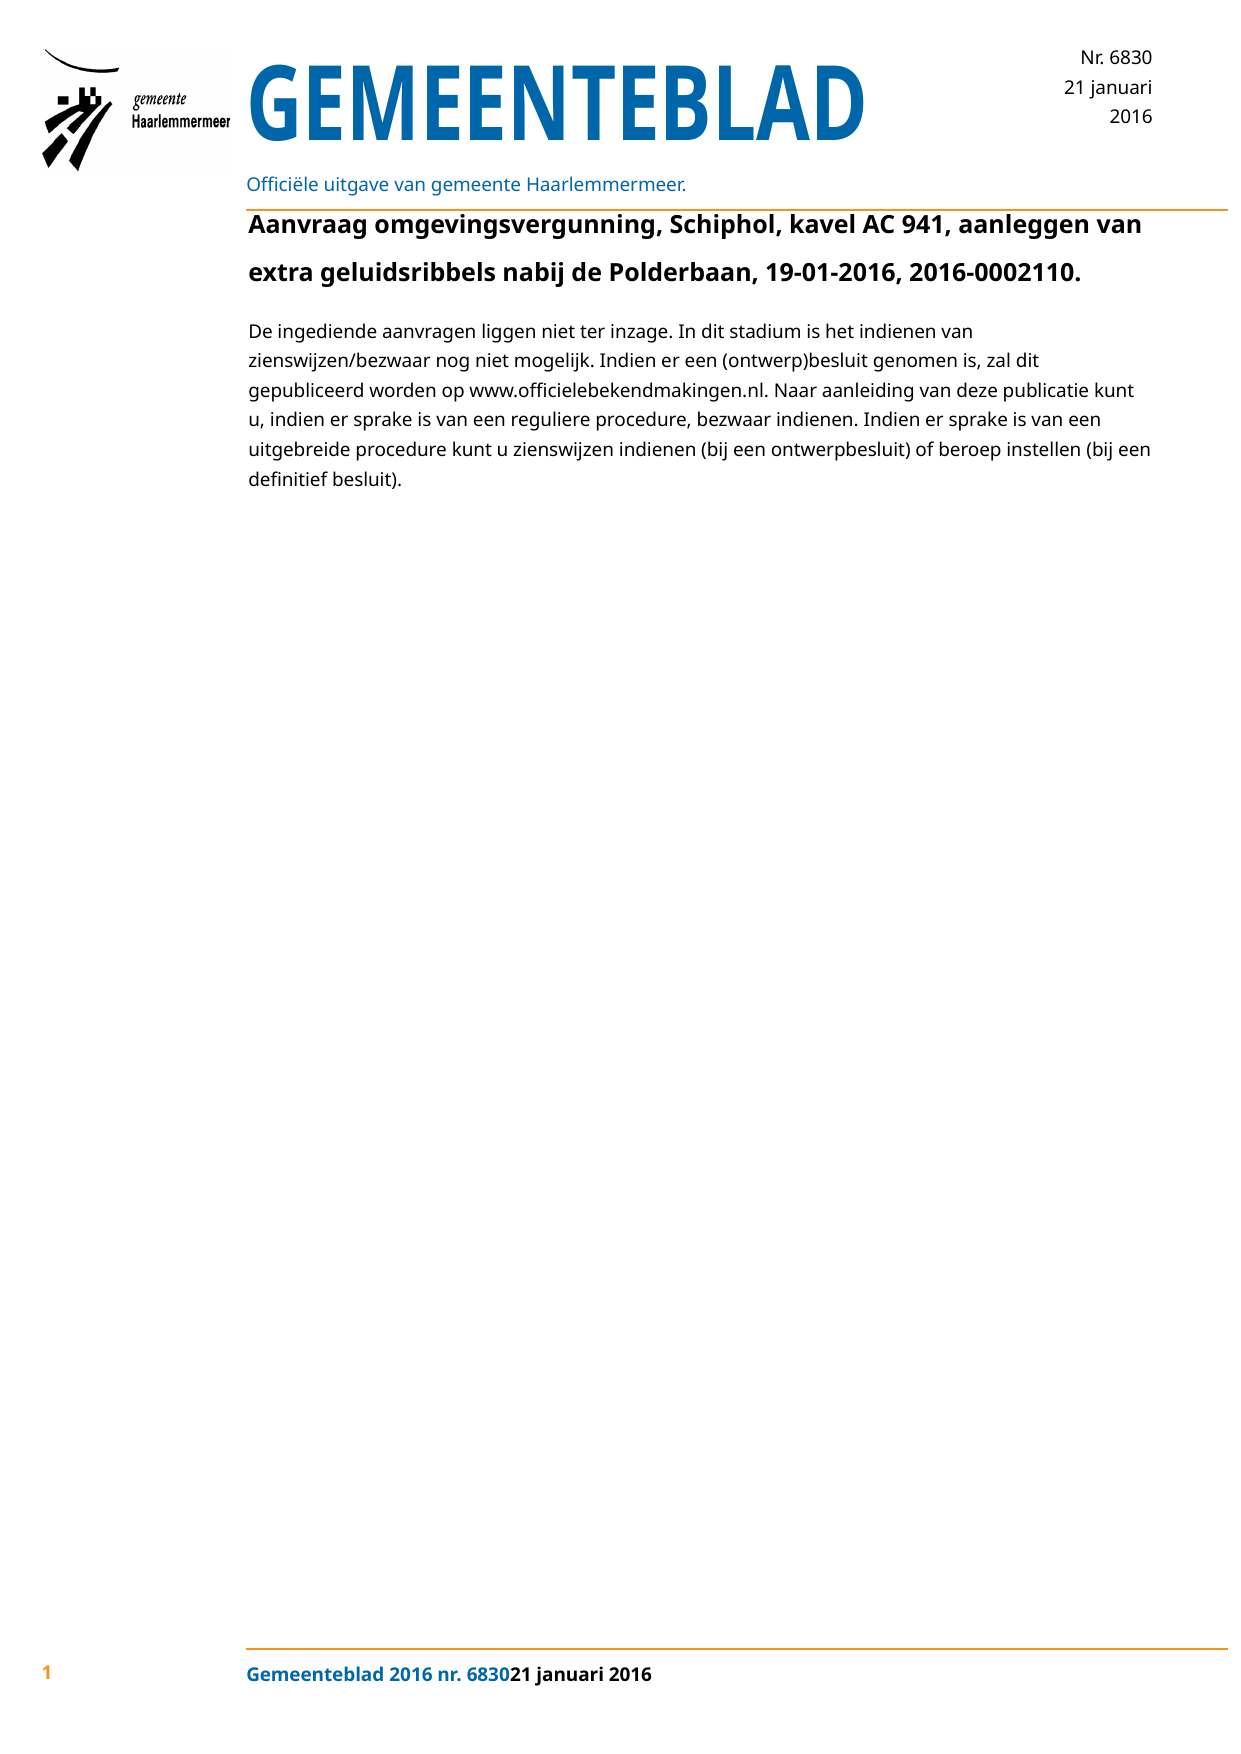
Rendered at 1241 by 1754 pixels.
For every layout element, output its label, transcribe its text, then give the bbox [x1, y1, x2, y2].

text Aanvraag omgevingsvergunning, Schiphol, kavel AC 941, aanleggen van extra geluidsribbels nabij de Polderbaan, 19-01-2016, 2016-0002110. [248, 211, 1152, 288]
text De ingediende aanvragen liggen niet ter inzage. In dit stadium is het indienen van zienswijzen/bezwaar nog niet mogelijk. Indien er een (ontwerp)besluit genomen is, zal dit gepubliceerd worden op www.officielebekendmakingen.nl. Naar aanleiding van deze publicatie kunt u, indien er sprake is van een reguliere procedure, bezwaar indienen. Indien er sprake is van een uitgebreide procedure kunt u zienswijzen indienen (bij een ontwerpbesluit) of beroep instellen (bij een definitief besluit). [248, 318, 1152, 492]
picture [41, 47, 231, 172]
